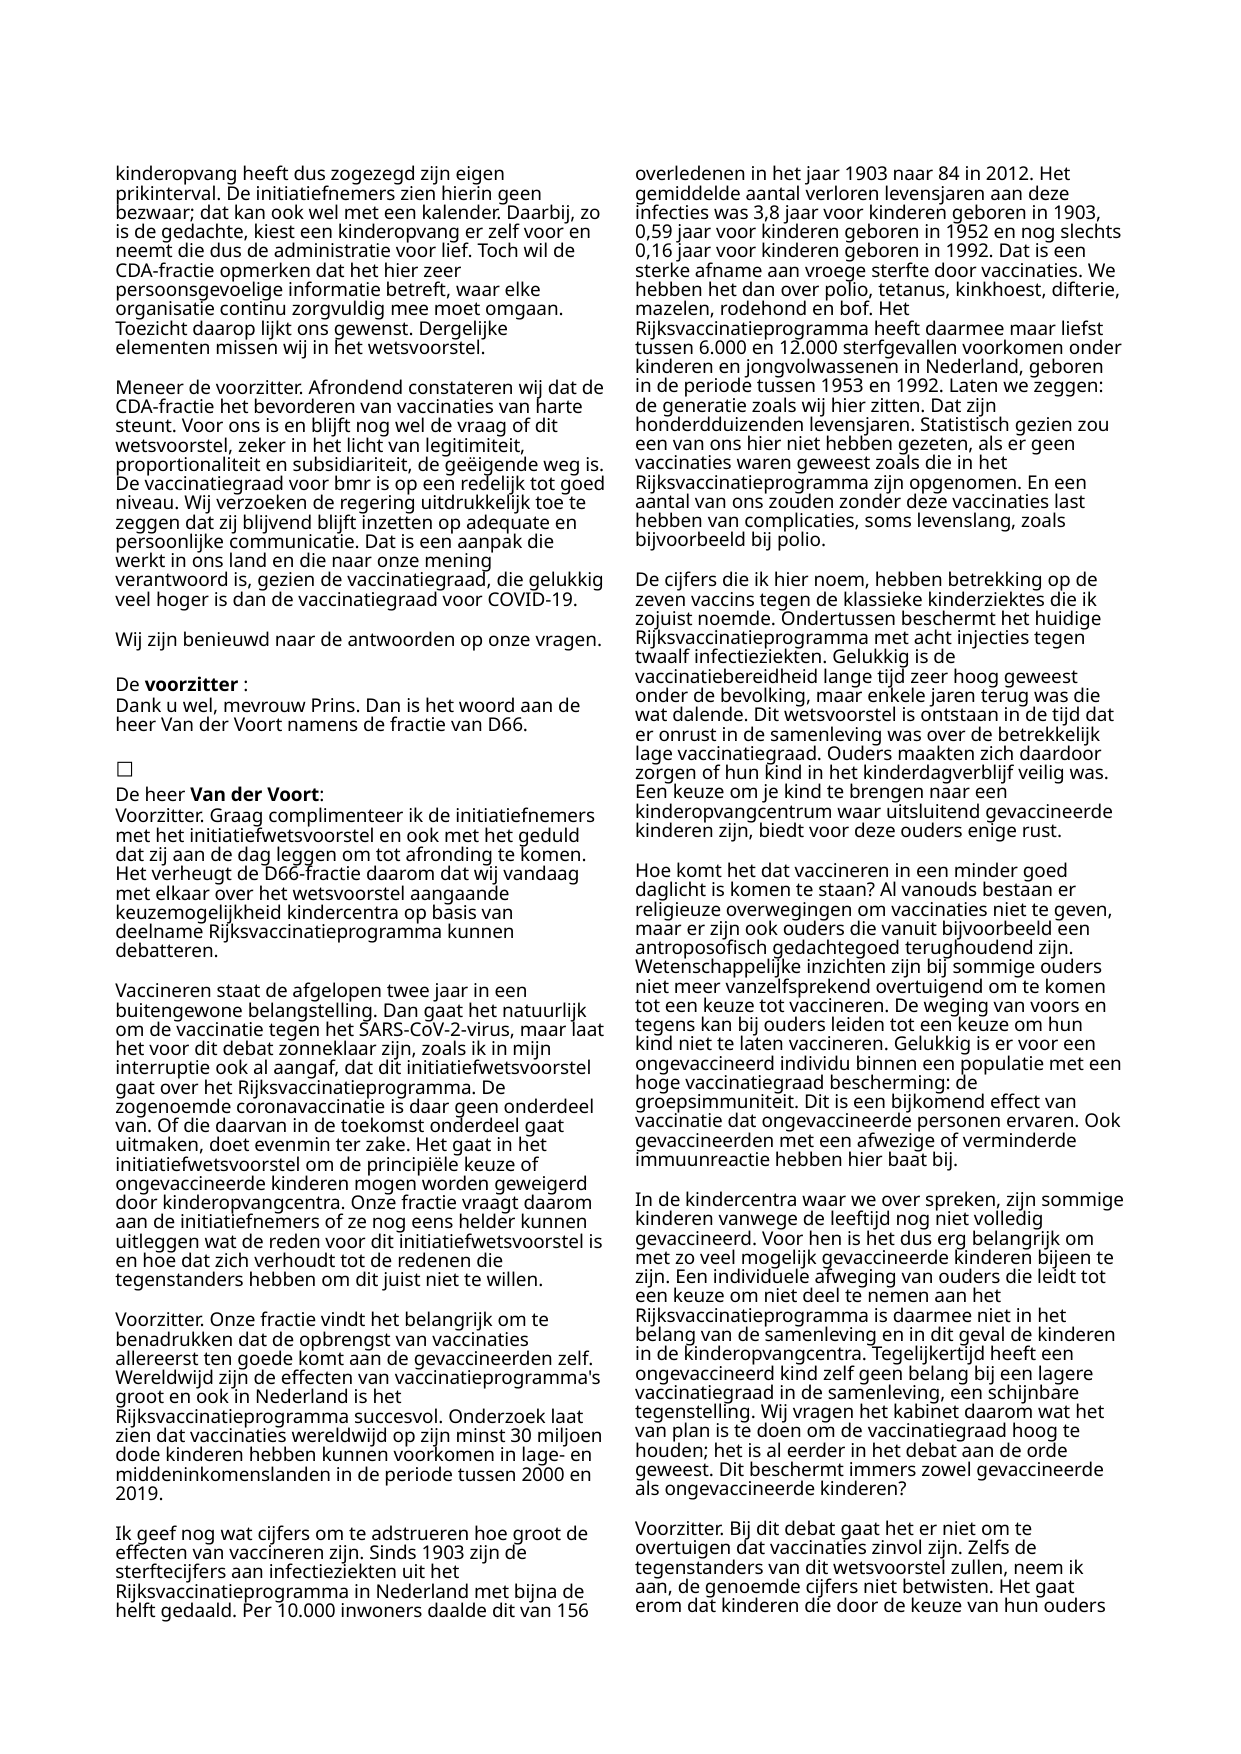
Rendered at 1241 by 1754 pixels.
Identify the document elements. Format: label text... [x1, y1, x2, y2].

text kinderopvang heeft dus zogezegd zijn eigen prikinterval. De initiatiefnemers zien hierin geen bezwaar; dat kan ook wel met een kalender. Daarbij, zo is de gedachte, kiest een kinderopvang er zelf voor en neemt die dus de administratie voor lief. Toch wil de CDA-fractie opmerken dat het hier zeer persoonsgevoelige informatie betreft, waar elke organisatie continu zorgvuldig mee moet omgaan. Toezicht daarop lijkt ons gewenst. Dergelijke elementen missen wij in het wetsvoorstel. [115, 165, 605, 358]
text ⬜ [115, 756, 605, 782]
text Voorzitter. Graag complimenteer ik de initiatiefnemers met het initiatiefwetsvoorstel en ook met het geduld dat zij aan de dag leggen om tot afronding te komen. Het verheugt de D66-fractie daarom dat wij vandaag met elkaar over het wetsvoorstel aangaande keuzemogelijkheid kindercentra op basis van deelname Rijksvaccinatieprogramma kunnen debatteren. [115, 807, 605, 962]
text Voorzitter. Onze fractie vindt het belangrijk om te benadrukken dat de opbrengst van vaccinaties allereerst ten goede komt aan de gevaccineerden zelf. Wereldwijd zijn de effecten van vaccinatieprogramma's groot en ook in Nederland is het Rijksvaccinatieprogramma succesvol. Onderzoek laat zien dat vaccinaties wereldwijd op zijn minst 30 miljoen dode kinderen hebben kunnen voorkomen in lage- en middeninkomenslanden in de periode tussen 2000 en 2019. [115, 1311, 605, 1504]
text Dank u wel, mevrouw Prins. Dan is het woord aan de heer Van der Voort namens de fractie van D66. [115, 697, 605, 735]
text Voorzitter. Bij dit debat gaat het er niet om te overtuigen dat vaccinaties zinvol zijn. Zelfs de tegenstanders van dit wetsvoorstel zullen, neem ik aan, de genoemde cijfers niet betwisten. Het gaat erom dat kinderen die door de keuze van hun ouders [635, 1520, 1125, 1616]
text overledenen in het jaar 1903 naar 84 in 2012. Het gemiddelde aantal verloren levensjaren aan deze infecties was 3,8 jaar voor kinderen geboren in 1903, 0,59 jaar voor kinderen geboren in 1952 en nog slechts 0,16 jaar voor kinderen geboren in 1992. Dat is een sterke afname aan vroege sterfte door vaccinaties. We hebben het dan over polio, tetanus, kinkhoest, difterie, mazelen, rodehond en bof. Het Rijksvaccinatieprogramma heeft daarmee maar liefst tussen 6.000 en 12.000 sterfgevallen voorkomen onder kinderen en jongvolwassenen in Nederland, geboren in de periode tussen 1953 en 1992. Laten we zeggen: de generatie zoals wij hier zitten. Dat zijn honderdduizenden levensjaren. Statistisch gezien zou een van ons hier niet hebben gezeten, als er geen vaccinaties waren geweest zoals die in het Rijksvaccinatieprogramma zijn opgenomen. En een aantal van ons zouden zonder deze vaccinaties last hebben van complicaties, soms levenslang, zoals bijvoorbeeld bij polio. [635, 165, 1125, 551]
text De cijfers die ik hier noem, hebben betrekking op de zeven vaccins tegen de klassieke kinderziektes die ik zojuist noemde. Ondertussen beschermt het huidige Rijksvaccinatieprogramma met acht injecties tegen twaalf infectieziekten. Gelukkig is de vaccinatiebereidheid lange tijd zeer hoog geweest onder de bevolking, maar enkele jaren terug was die wat dalende. Dit wetsvoorstel is ontstaan in de tijd dat er onrust in de samenleving was over de betrekkelijk lage vaccinatiegraad. Ouders maakten zich daardoor zorgen of hun kind in het kinderdagverblijf veilig was. Een keuze om je kind te brengen naar een kinderopvangcentrum waar uitsluitend gevaccineerde kinderen zijn, biedt voor deze ouders enige rust. [635, 571, 1125, 841]
text Hoe komt het dat vaccineren in een minder goed daglicht is komen te staan? Al vanouds bestaan er religieuze overwegingen om vaccinaties niet te geven, maar er zijn ook ouders die vanuit bijvoorbeeld een antroposofisch gedachtegoed terughoudend zijn. Wetenschappelijke inzichten zijn bij sommige ouders niet meer vanzelfsprekend overtuigend om te komen tot een keuze tot vaccineren. De weging van voors en tegens kan bij ouders leiden tot een keuze om hun kind niet te laten vaccineren. Gelukkig is er voor een ongevaccineerd individu binnen een populatie met een hoge vaccinatiegraad bescherming: de groepsimmuniteit. Dit is een bijkomend effect van vaccinatie dat ongevaccineerde personen ervaren. Ook gevaccineerden met een afwezige of verminderde immuunreactie hebben hier baat bij. [635, 862, 1125, 1170]
text Wij zijn benieuwd naar de antwoorden op onze vragen. [115, 631, 605, 650]
text Ik geef nog wat cijfers om te adstrueren hoe groot de effecten van vaccineren zijn. Sinds 1903 zijn de sterftecijfers aan infectieziekten uit het Rijksvaccinatieprogramma in Nederland met bijna de helft gedaald. Per 10.000 inwoners daalde dit van 156 [115, 1525, 605, 1621]
text Vaccineren staat de afgelopen twee jaar in een buitengewone belangstelling. Dan gaat het natuurlijk om de vaccinatie tegen het SARS-CoV-2-virus, maar laat het voor dit debat zonneklaar zijn, zoals ik in mijn interruptie ook al aangaf, dat dit initiatiefwetsvoorstel gaat over het Rijksvaccinatieprogramma. De zogenoemde coronavaccinatie is daar geen onderdeel van. Of die daarvan in de toekomst onderdeel gaat uitmaken, doet evenmin ter zake. Het gaat in het initiatiefwetsvoorstel om de principiële keuze of ongevaccineerde kinderen mogen worden geweigerd door kinderopvangcentra. Onze fractie vraagt daarom aan de initiatiefnemers of ze nog eens helder kunnen uitleggen wat de reden voor dit initiatiefwetsvoorstel is en hoe dat zich verhoudt tot de redenen die tegenstanders hebben om dit juist niet te willen. [115, 982, 605, 1291]
text De voorzitter : [115, 671, 605, 697]
text Meneer de voorzitter. Afrondend constateren wij dat de CDA-fractie het bevorderen van vaccinaties van harte steunt. Voor ons is en blijft nog wel de vraag of dit wetsvoorstel, zeker in het licht van legitimiteit, proportionaliteit en subsidiariteit, de geëigende weg is. De vaccinatiegraad voor bmr is op een redelijk tot goed niveau. Wij verzoeken de regering uitdrukkelijk toe te zeggen dat zij blijvend blijft inzetten op adequate en persoonlijke communicatie. Dat is een aanpak die werkt in ons land en die naar onze mening verantwoord is, gezien de vaccinatiegraad, die gelukkig veel hoger is dan de vaccinatiegraad voor COVID-19. [115, 379, 605, 610]
text In de kindercentra waar we over spreken, zijn sommige kinderen vanwege de leeftijd nog niet volledig gevaccineerd. Voor hen is het dus erg belangrijk om met zo veel mogelijk gevaccineerde kinderen bijeen te zijn. Een individuele afweging van ouders die leidt tot een keuze om niet deel te nemen aan het Rijksvaccinatieprogramma is daarmee niet in het belang van de samenleving en in dit geval de kinderen in de kinderopvangcentra. Tegelijkertijd heeft een ongevaccineerd kind zelf geen belang bij een lagere vaccinatiegraad in de samenleving, een schijnbare tegenstelling. Wij vragen het kabinet daarom wat het van plan is te doen om de vaccinatiegraad hoog te houden; het is al eerder in het debat aan de orde geweest. Dit beschermt immers zowel gevaccineerde als ongevaccineerde kinderen? [635, 1191, 1125, 1499]
text De heer Van der Voort: [115, 782, 605, 807]
